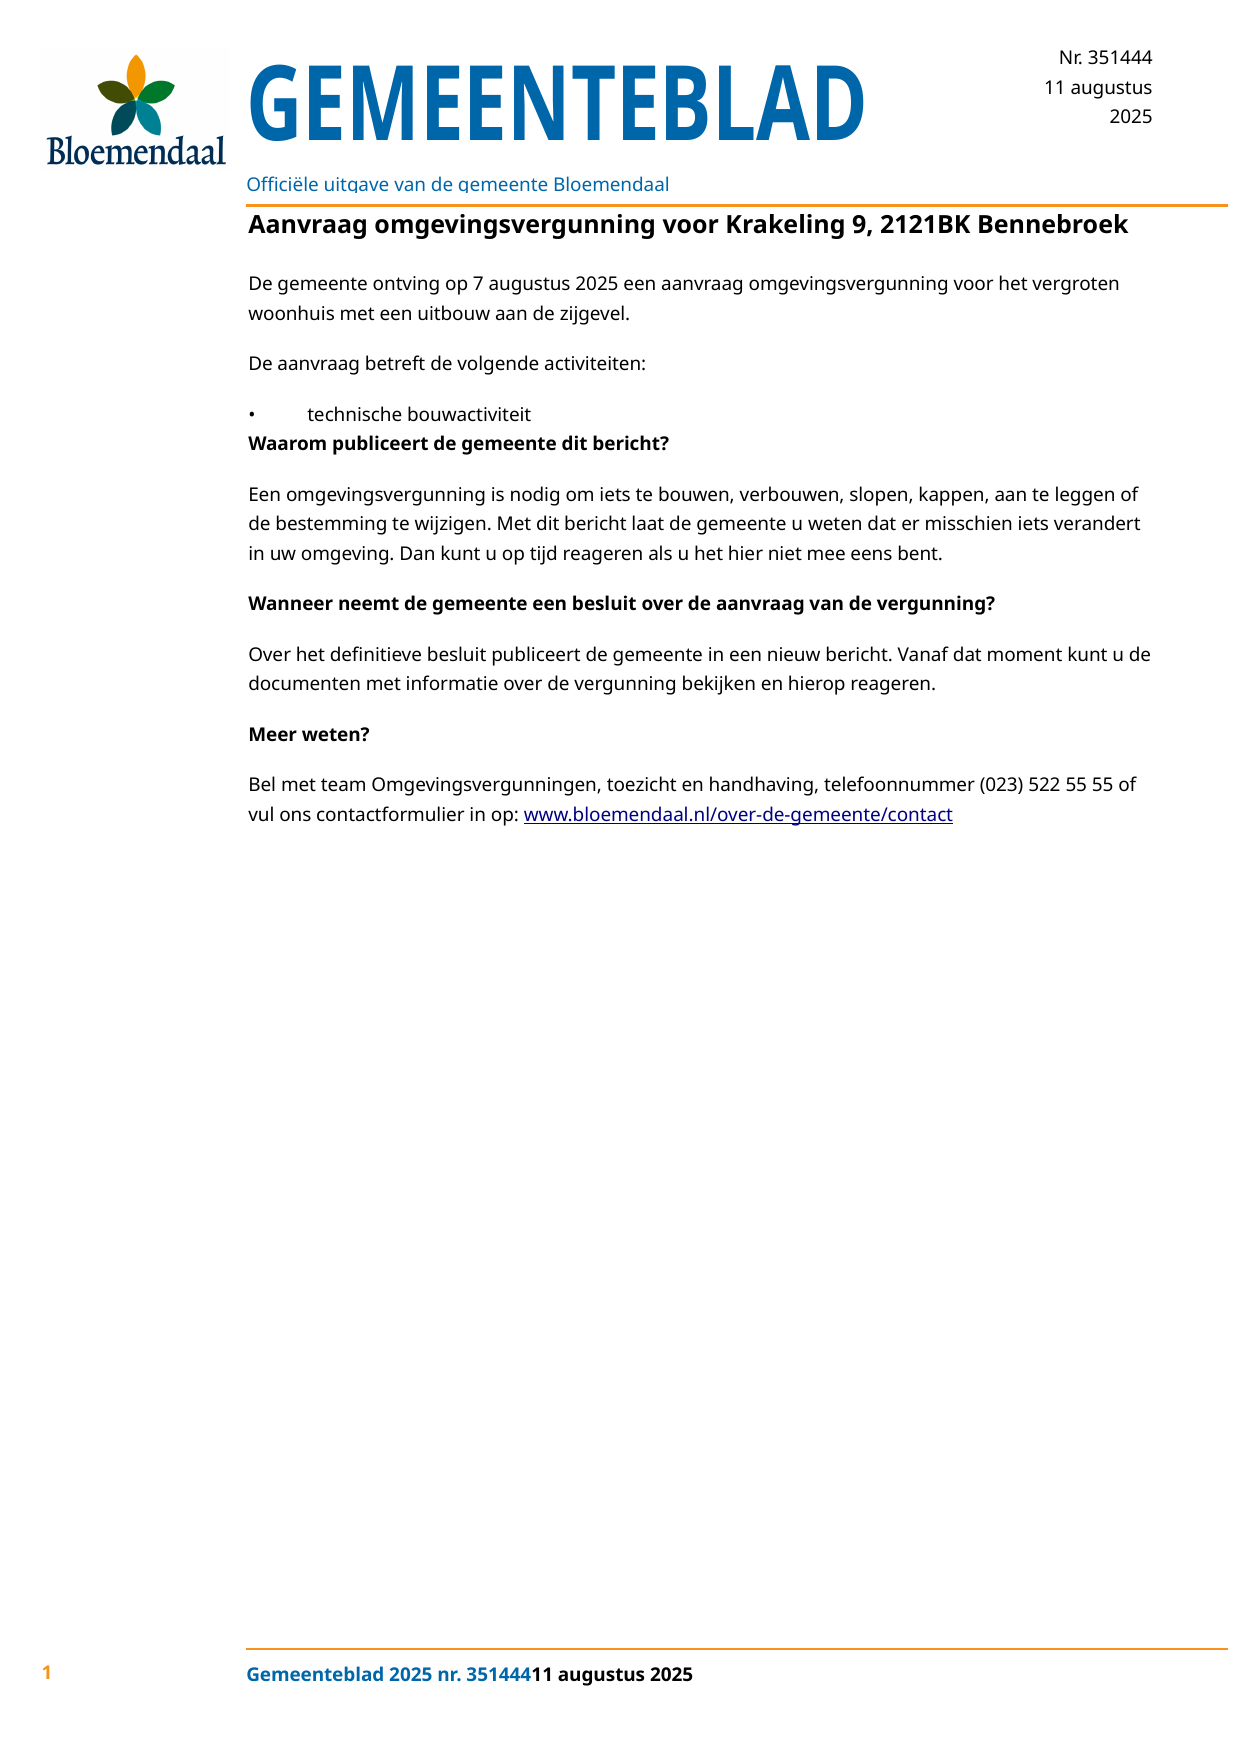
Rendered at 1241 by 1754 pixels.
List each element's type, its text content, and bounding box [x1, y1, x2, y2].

text De gemeente ontving op 7 augustus 2025 een aanvraag omgevingsvergunning voor het vergroten woonhuis met een uitbouw aan de zijgevel. [248, 270, 1152, 326]
picture [41, 47, 231, 172]
text Over het definitieve besluit publiceert de gemeente in een nieuw bericht. Vanaf dat moment kunt u de documenten met informatie over de vergunning bekijken en hierop reageren. [248, 641, 1152, 696]
text Een omgevingsvergunning is nodig om iets te bouwen, verbouwen, slopen, kappen, aan te leggen of de bestemming te wijzigen. Met dit bericht laat de gemeente u weten dat er misschien iets verandert in uw omgeving. Dan kunt u op tijd reageren als u het hier niet mee eens bent. [248, 481, 1152, 566]
text De aanvraag betreft de volgende activiteiten: [248, 350, 1152, 376]
text Bel met team Omgevingsvergunningen, toezicht en handhaving, telefoonnummer (023) 522 55 55 of vul ons contactformulier in op: www.bloemendaal.nl/over-de-gemeente/contact [248, 771, 1152, 826]
text Meer weten? [248, 721, 1152, 746]
list technische bouwactiviteit [248, 401, 1152, 426]
text Waarom publiceert de gemeente dit bericht? [248, 430, 1152, 456]
text Aanvraag omgevingsvergunning voor Krakeling 9, 2121BK Bennebroek [248, 207, 1152, 241]
text Wanneer neemt de gemeente een besluit over de aanvraag van de vergunning? [248, 590, 1152, 616]
